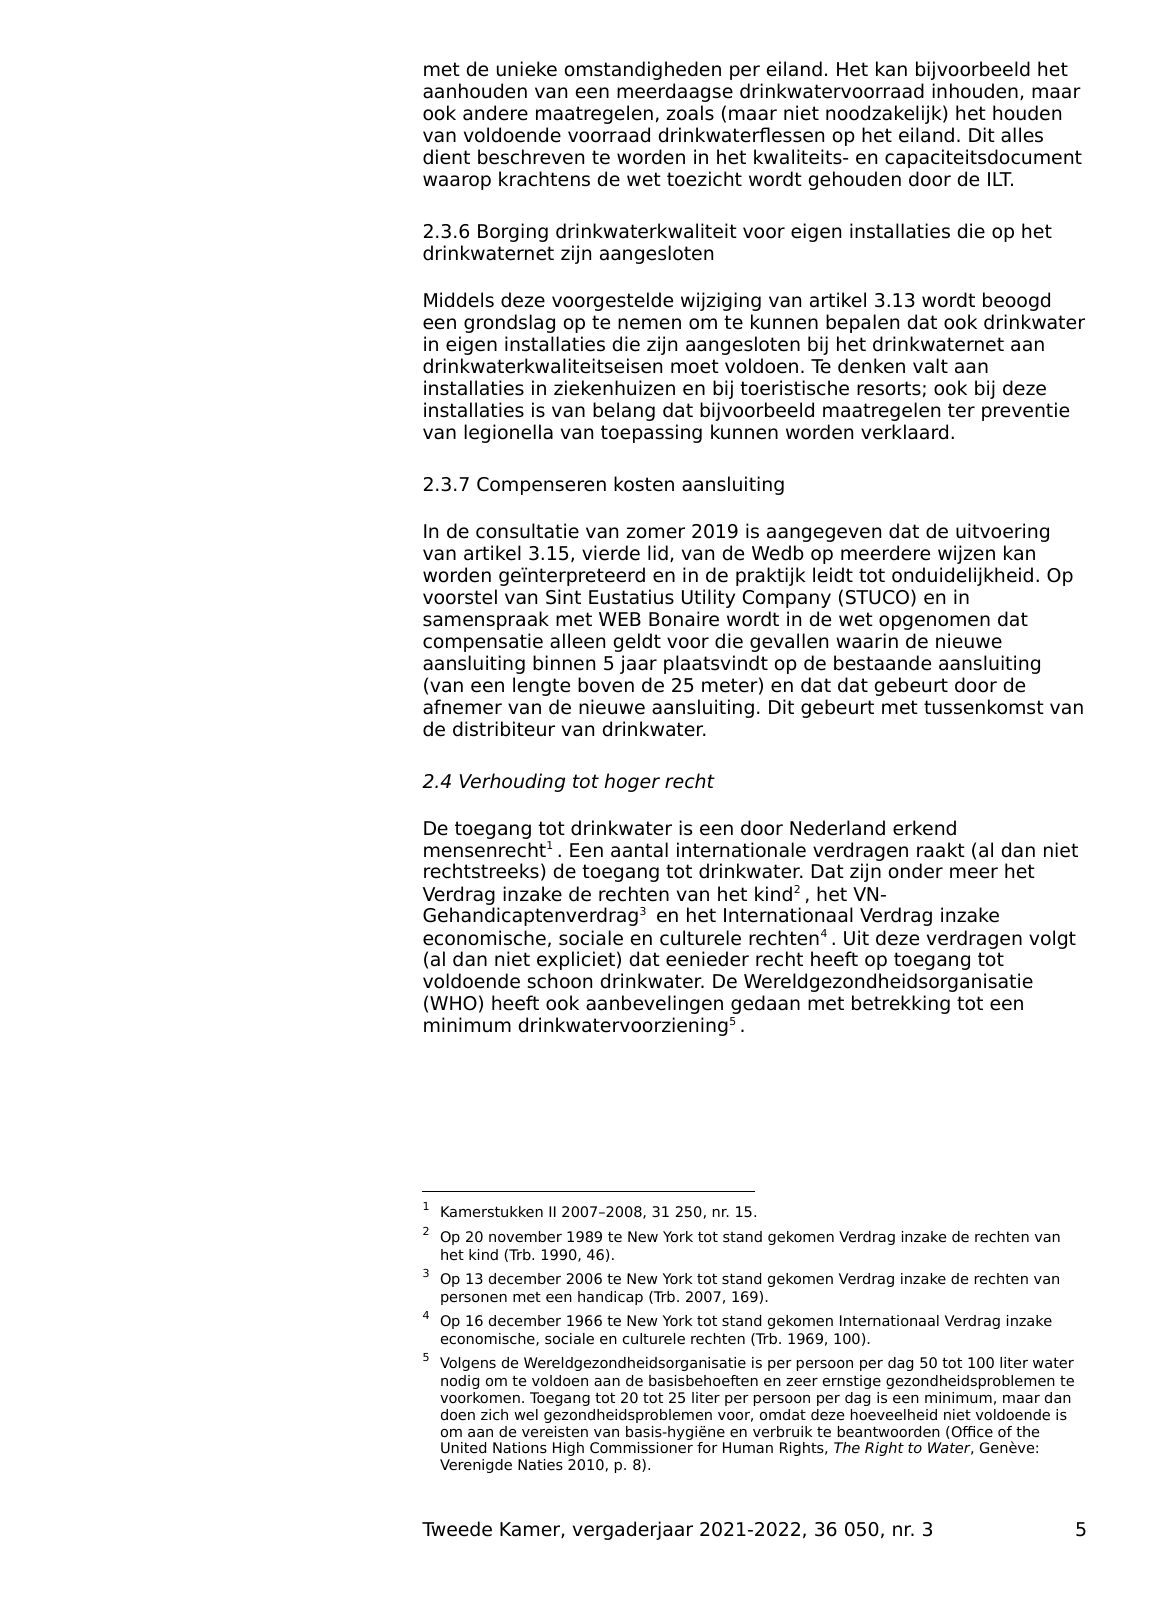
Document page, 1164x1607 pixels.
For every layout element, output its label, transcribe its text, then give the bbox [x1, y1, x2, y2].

text De toegang tot drinkwater is een door Nederland erkend mensenrecht. Een aantal internationale verdragen raakt (al dan niet rechtstreeks) de toegang tot drinkwater. Dat zijn onder meer het Verdrag inzake de rechten van het kind, het VN-Gehandicaptenverdrag en het Internationaal Verdrag inzake economische, sociale en culturele rechten. Uit deze verdragen volgt (al dan niet expliciet) dat eenieder recht heeft op toegang tot voldoende schoon drinkwater. De Wereldgezondheidsorganisatie (WHO) heeft ook aanbevelingen gedaan met betrekking tot een minimum drinkwatervoorziening. [422, 817, 1087, 1037]
text Volgens de Wereldgezondheidsorganisatie is per persoon per dag 50 tot 100 liter water nodig om te voldoen aan de basisbehoeften en zeer ernstige gezondheidsproblemen te voorkomen. Toegang tot 20 tot 25 liter per persoon per dag is een minimum, maar dan doen zich wel gezondheidsproblemen voor, omdat deze hoeveelheid niet voldoende is om aan de vereisten van basis-hygiëne en verbruik te beantwoorden (Office of the United Nations High Commissioner for Human Rights, The Right to Water, Genève: Verenigde Naties 2010, p. 8). [422, 1351, 1087, 1474]
text Op 13 december 2006 te New York tot stand gekomen Verdrag inzake de rechten van personen met een handicap (Trb. 2007, 169). [422, 1267, 1087, 1306]
text met de unieke omstandigheden per eiland. Het kan bijvoorbeeld het aanhouden van een meerdaagse drinkwatervoorraad inhouden, maar ook andere maatregelen, zoals (maar niet noodzakelijk) het houden van voldoende voorraad drinkwaterflessen op het eiland. Dit alles dient beschreven te worden in het kwaliteits- en capaciteitsdocument waarop krachtens de wet toezicht wordt gehouden door de ILT. [422, 59, 1087, 191]
text In de consultatie van zomer 2019 is aangegeven dat de uitvoering van artikel 3.15, vierde lid, van de Wedb op meerdere wijzen kan worden geïnterpreteerd en in de praktijk leidt tot onduidelijkheid. Op voorstel van Sint Eustatius Utility Company (STUCO) en in samenspraak met WEB Bonaire wordt in de wet opgenomen dat compensatie alleen geldt voor die gevallen waarin de nieuwe aansluiting binnen 5 jaar plaatsvindt op de bestaande aansluiting (van een lengte boven de 25 meter) en dat dat gebeurt door de afnemer van de nieuwe aansluiting. Dit gebeurt met tussenkomst van de distribiteur van drinkwater. [422, 521, 1087, 741]
subtitle 2.4 Verhouding tot hoger recht [422, 771, 1087, 792]
subtitle 2.3.7 Compenseren kosten aansluiting [422, 474, 1087, 496]
text Kamerstukken II 2007–2008, 31 250, nr. 15. [422, 1200, 1087, 1222]
subtitle 2.3.6 Borging drinkwaterkwaliteit voor eigen installaties die op het drinkwaternet zijn aangesloten [422, 221, 1087, 265]
text Op 20 november 1989 te New York tot stand gekomen Verdrag inzake de rechten van het kind (Trb. 1990, 46). [422, 1225, 1087, 1264]
text Middels deze voorgestelde wijziging van artikel 3.13 wordt beoogd een grondslag op te nemen om te kunnen bepalen dat ook drinkwater in eigen installaties die zijn aangesloten bij het drinkwaternet aan drinkwaterkwaliteitseisen moet voldoen. Te denken valt aan installaties in ziekenhuizen en bij toeristische resorts; ook bij deze installaties is van belang dat bijvoorbeeld maatregelen ter preventie van legionella van toepassing kunnen worden verklaard. [422, 290, 1087, 444]
text Op 16 december 1966 te New York tot stand gekomen Internationaal Verdrag inzake economische, sociale en culturele rechten (Trb. 1969, 100). [422, 1309, 1087, 1348]
